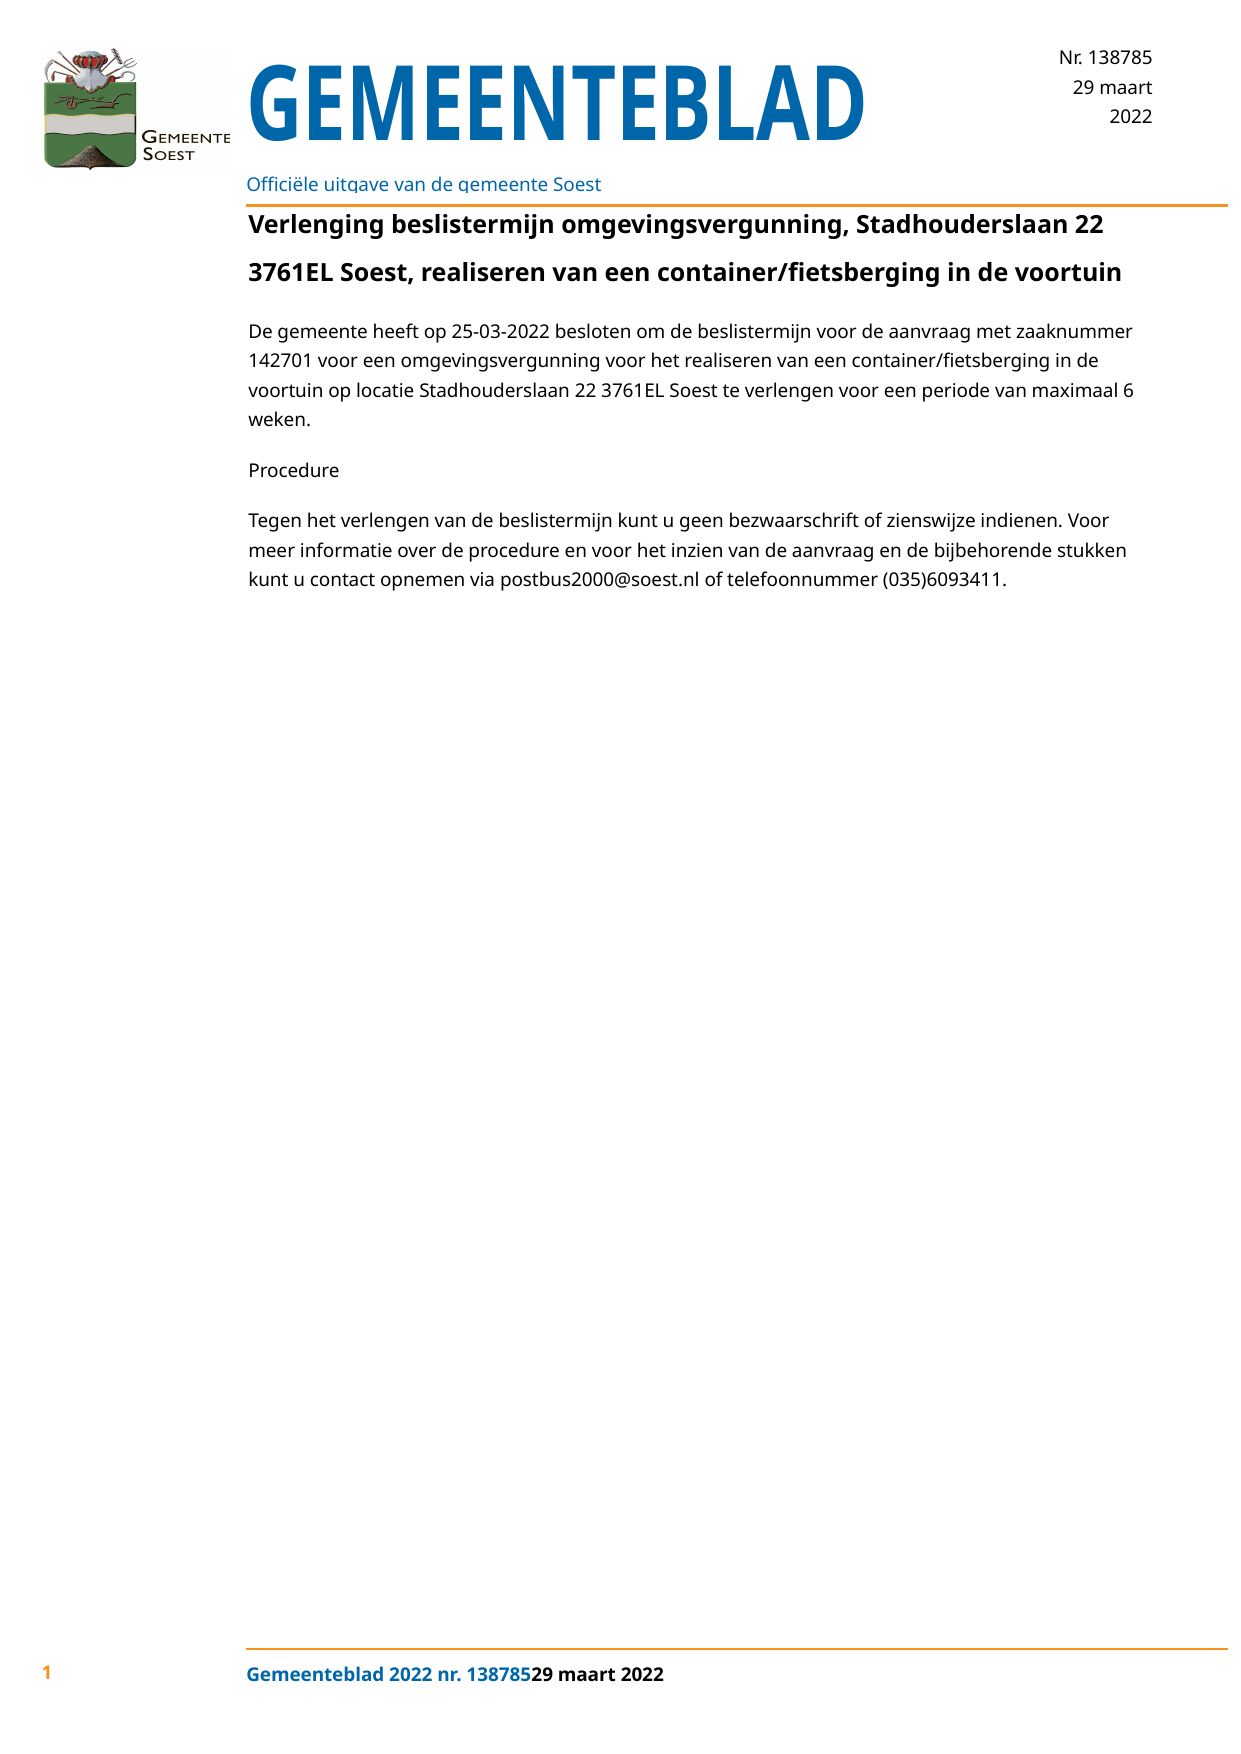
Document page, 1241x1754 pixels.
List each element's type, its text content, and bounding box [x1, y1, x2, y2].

text Verlenging beslistermijn omgevingsvergunning, Stadhouderslaan 22 3761EL Soest, realiseren van een container/fietsberging in de voortuin [248, 207, 1152, 288]
text Procedure [248, 457, 1152, 483]
text De gemeente heeft op 25-03-2022 besloten om de beslistermijn voor de aanvraag met zaaknummer 142701 voor een omgevingsvergunning voor het realiseren van een container/fietsberging in de voortuin op locatie Stadhouderslaan 22 3761EL Soest te verlengen voor een periode van maximaal 6 weken. [248, 318, 1152, 432]
picture [41, 47, 231, 172]
text Tegen het verlengen van de beslistermijn kunt u geen bezwaarschrift of zienswijze indienen. Voor meer informatie over de procedure en voor het inzien van de aanvraag en de bijbehorende stukken kunt u contact opnemen via postbus2000@soest.nl of telefoonnummer (035)6093411. [248, 507, 1152, 592]
